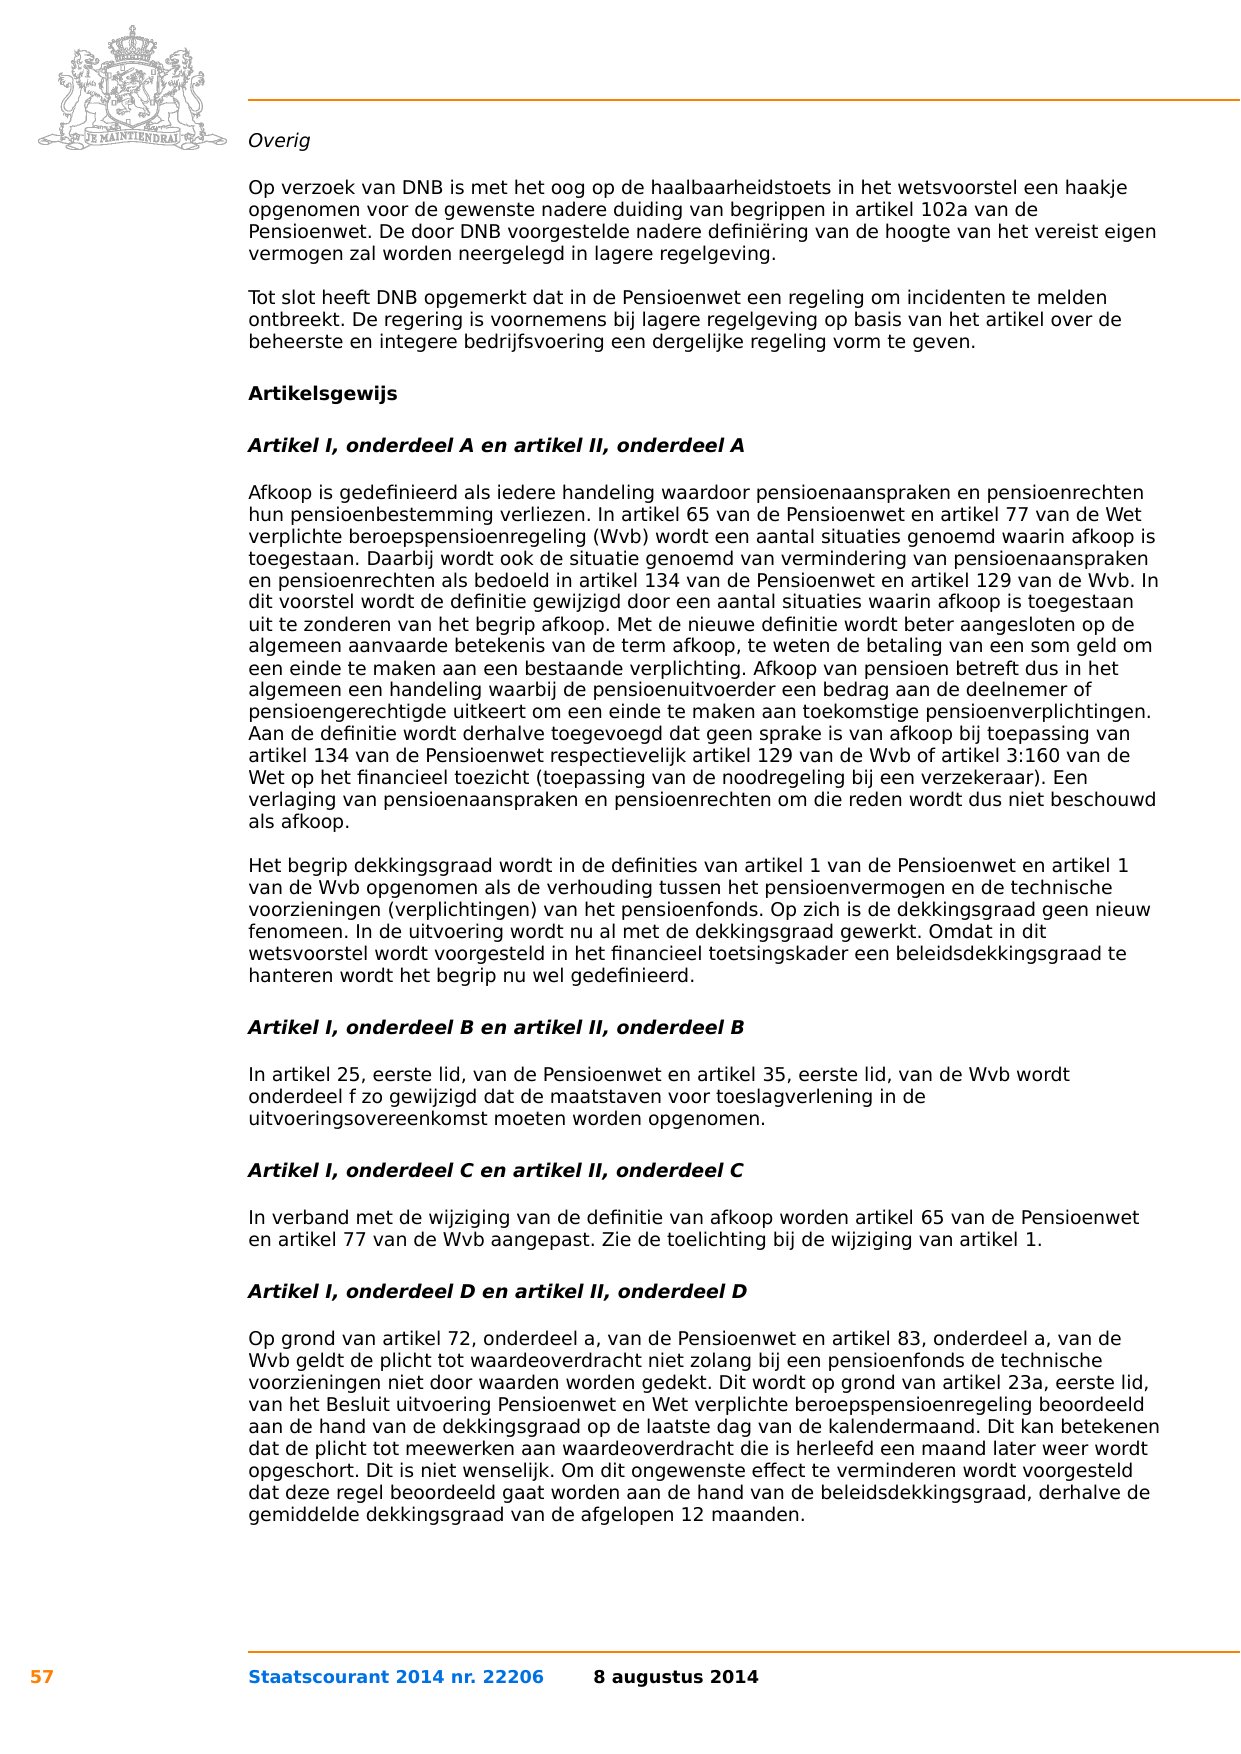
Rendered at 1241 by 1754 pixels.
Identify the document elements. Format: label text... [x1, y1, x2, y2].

subtitle Artikel I, onderdeel C en artikel II, onderdeel C [248, 1160, 1163, 1182]
subtitle Artikel I, onderdeel D en artikel II, onderdeel D [248, 1281, 1163, 1303]
text Het begrip dekkingsgraad wordt in de definities van artikel 1 van de Pensioenwet en artikel 1 van de Wvb opgenomen als de verhouding tussen het pensioenvermogen en de technische voorzieningen (verplichtingen) van het pensioenfonds. Op zich is de dekkingsgraad geen nieuw fenomeen. In de uitvoering wordt nu al met de dekkingsgraad gewerkt. Omdat in dit wetsvoorstel wordt voorgesteld in het financieel toetsingskader een beleidsdekkingsgraad te hanteren wordt het begrip nu wel gedefinieerd. [248, 855, 1163, 987]
text Op verzoek van DNB is met het oog op de haalbaarheidstoets in het wetsvoorstel een haakje opgenomen voor de gewenste nadere duiding van begrippen in artikel 102a van de Pensioenwet. De door DNB voorgestelde nadere definiëring van de hoogte van het vereist eigen vermogen zal worden neergelegd in lagere regelgeving. [248, 177, 1163, 265]
subtitle Artikel I, onderdeel A en artikel II, onderdeel A [248, 434, 1163, 457]
text In artikel 25, eerste lid, van de Pensioenwet en artikel 35, eerste lid, van de Wvb wordt onderdeel f zo gewijzigd dat de maatstaven voor toeslagverlening in de uitvoeringsovereenkomst moeten worden opgenomen. [248, 1064, 1163, 1130]
text Tot slot heeft DNB opgemerkt dat in de Pensioenwet een regeling om incidenten te melden ontbreekt. De regering is voornemens bij lagere regelgeving op basis van het artikel over de beheerste en integere bedrijfsvoering een dergelijke regeling vorm te geven. [248, 287, 1163, 353]
picture [38, 25, 227, 150]
text In verband met de wijziging van de definitie van afkoop worden artikel 65 van de Pensioenwet en artikel 77 van de Wvb aangepast. Zie de toelichting bij de wijziging van artikel 1. [248, 1207, 1163, 1251]
text Aan de definitie wordt derhalve toegevoegd dat geen sprake is van afkoop bij toepassing van artikel 134 van de Pensioenwet respectievelijk artikel 129 van de Wvb of artikel 3:160 van de Wet op het financieel toezicht (toepassing van de noodregeling bij een verzekeraar). Een verlaging van pensioenaanspraken en pensioenrechten om die reden wordt dus niet beschouwd als afkoop. [248, 723, 1163, 833]
text Afkoop is gedefinieerd als iedere handeling waardoor pensioenaanspraken en pensioenrechten hun pensioenbestemming verliezen. In artikel 65 van de Pensioenwet en artikel 77 van de Wet verplichte beroepspensioenregeling (Wvb) wordt een aantal situaties genoemd waarin afkoop is toegestaan. Daarbij wordt ook de situatie genoemd van vermindering van pensioenaanspraken en pensioenrechten als bedoeld in artikel 134 van de Pensioenwet en artikel 129 van de Wvb. In dit voorstel wordt de definitie gewijzigd door een aantal situaties waarin afkoop is toegestaan uit te zonderen van het begrip afkoop. Met de nieuwe definitie wordt beter aangesloten op de algemeen aanvaarde betekenis van de term afkoop, te weten de betaling van een som geld om een einde te maken aan een bestaande verplichting. Afkoop van pensioen betreft dus in het algemeen een handeling waarbij de pensioenuitvoerder een bedrag aan de deelnemer of pensioengerechtigde uitkeert om een einde te maken aan toekomstige pensioenverplichtingen. [248, 482, 1163, 723]
subtitle Artikel I, onderdeel B en artikel II, onderdeel B [248, 1017, 1163, 1039]
text Op grond van artikel 72, onderdeel a, van de Pensioenwet en artikel 83, onderdeel a, van de Wvb geldt de plicht tot waardeoverdracht niet zolang bij een pensioenfonds de technische voorzieningen niet door waarden worden gedekt. Dit wordt op grond van artikel 23a, eerste lid, van het Besluit uitvoering Pensioenwet en Wet verplichte beroepspensioenregeling beoordeeld aan de hand van de dekkingsgraad op de laatste dag van de kalendermaand. Dit kan betekenen dat de plicht tot meewerken aan waardeoverdracht die is herleefd een maand later weer wordt opgeschort. Dit is niet wenselijk. Om dit ongewenste effect te verminderen wordt voorgesteld dat deze regel beoordeeld gaat worden aan de hand van de beleidsdekkingsgraad, derhalve de gemiddelde dekkingsgraad van de afgelopen 12 maanden. [248, 1328, 1163, 1526]
subtitle Artikelsgewijs [248, 383, 1163, 404]
subtitle Overig [248, 130, 1163, 152]
